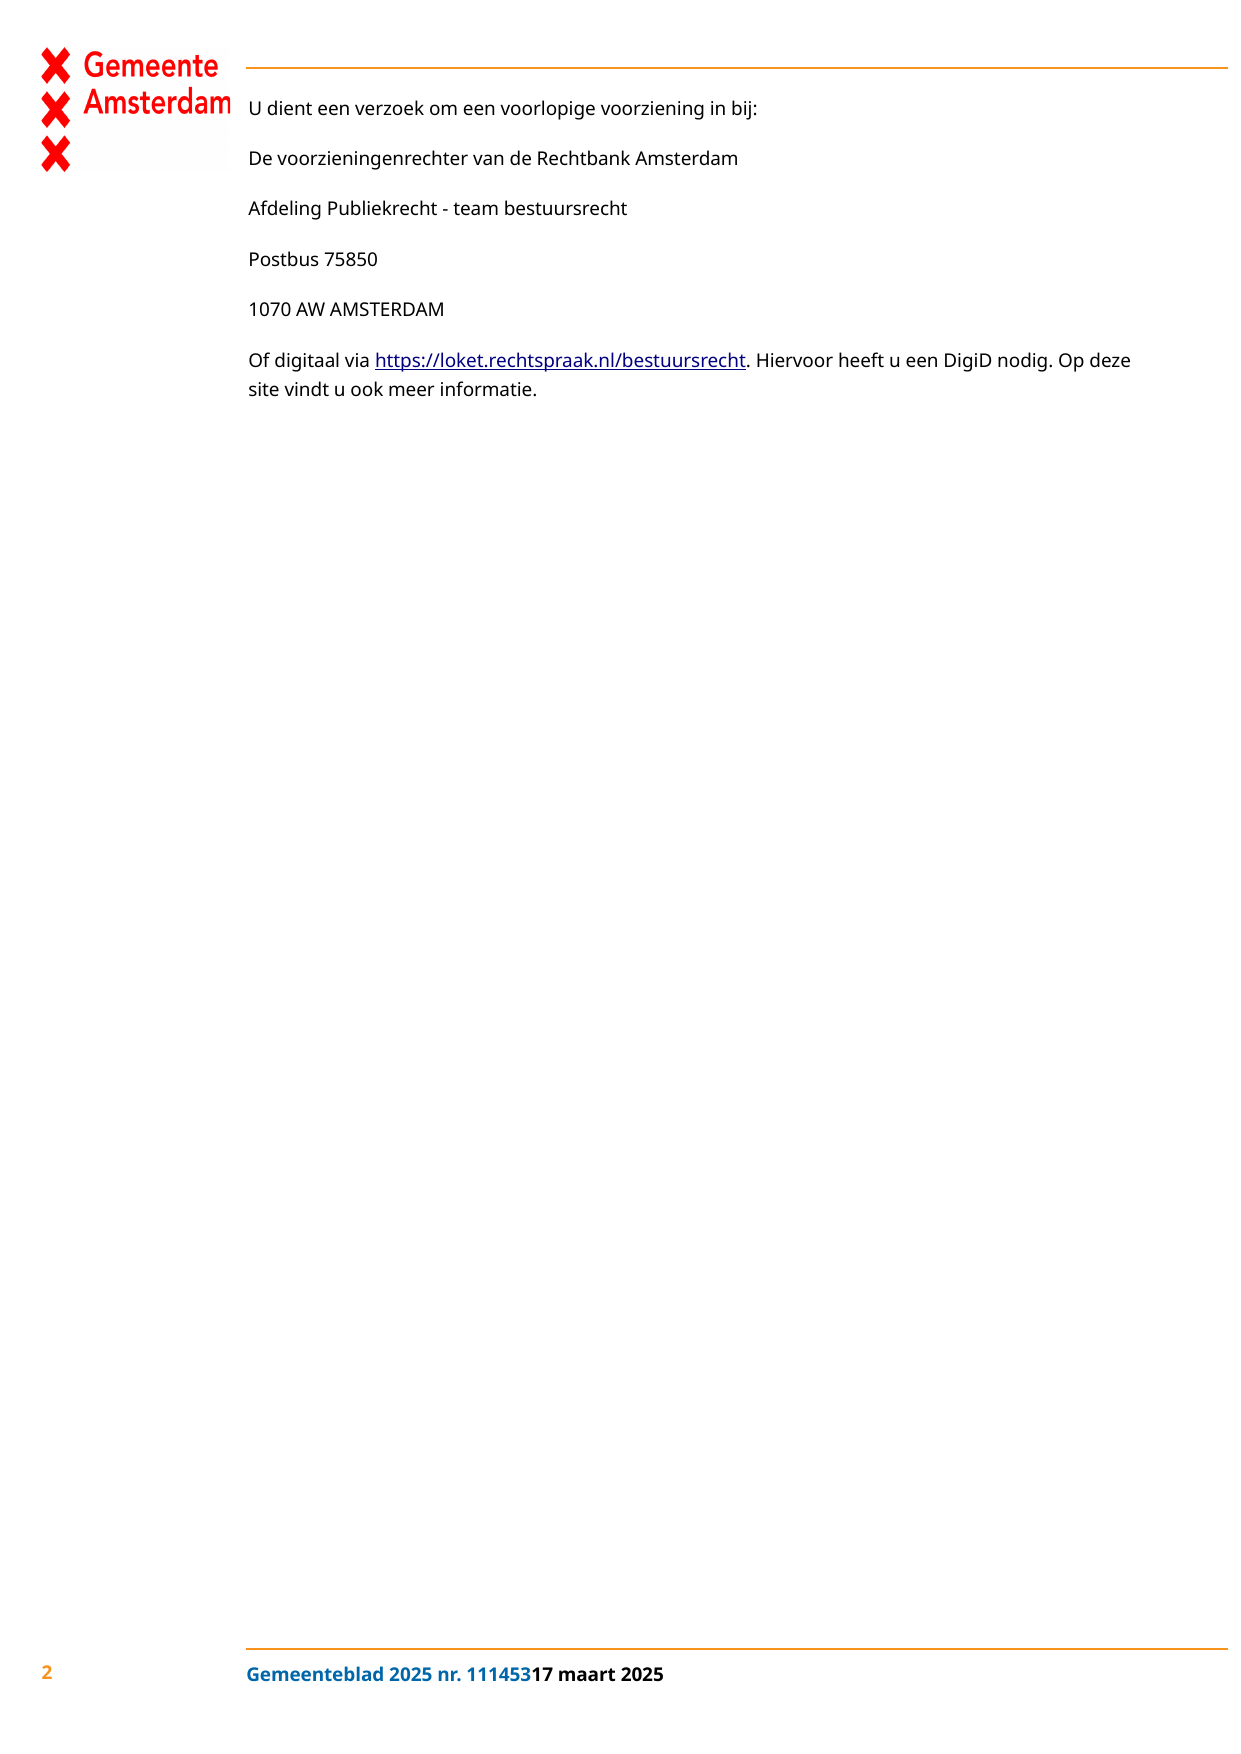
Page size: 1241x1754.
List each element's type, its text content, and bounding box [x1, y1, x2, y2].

picture [41, 47, 231, 172]
text Postbus 75850 [248, 246, 1152, 272]
text Afdeling Publiekrecht - team bestuursrecht [248, 196, 1152, 221]
text De voorzieningenrechter van de Rechtbank Amsterdam [248, 145, 1152, 171]
text Of digitaal via https://loket.rechtspraak.nl/bestuursrecht. Hiervoor heeft u een DigiD nodig. Op deze site vindt u ook meer informatie. [248, 347, 1152, 402]
text 1070 AW AMSTERDAM [248, 296, 1152, 322]
text U dient een verzoek om een voorlopige voorziening in bij: [248, 95, 1152, 121]
